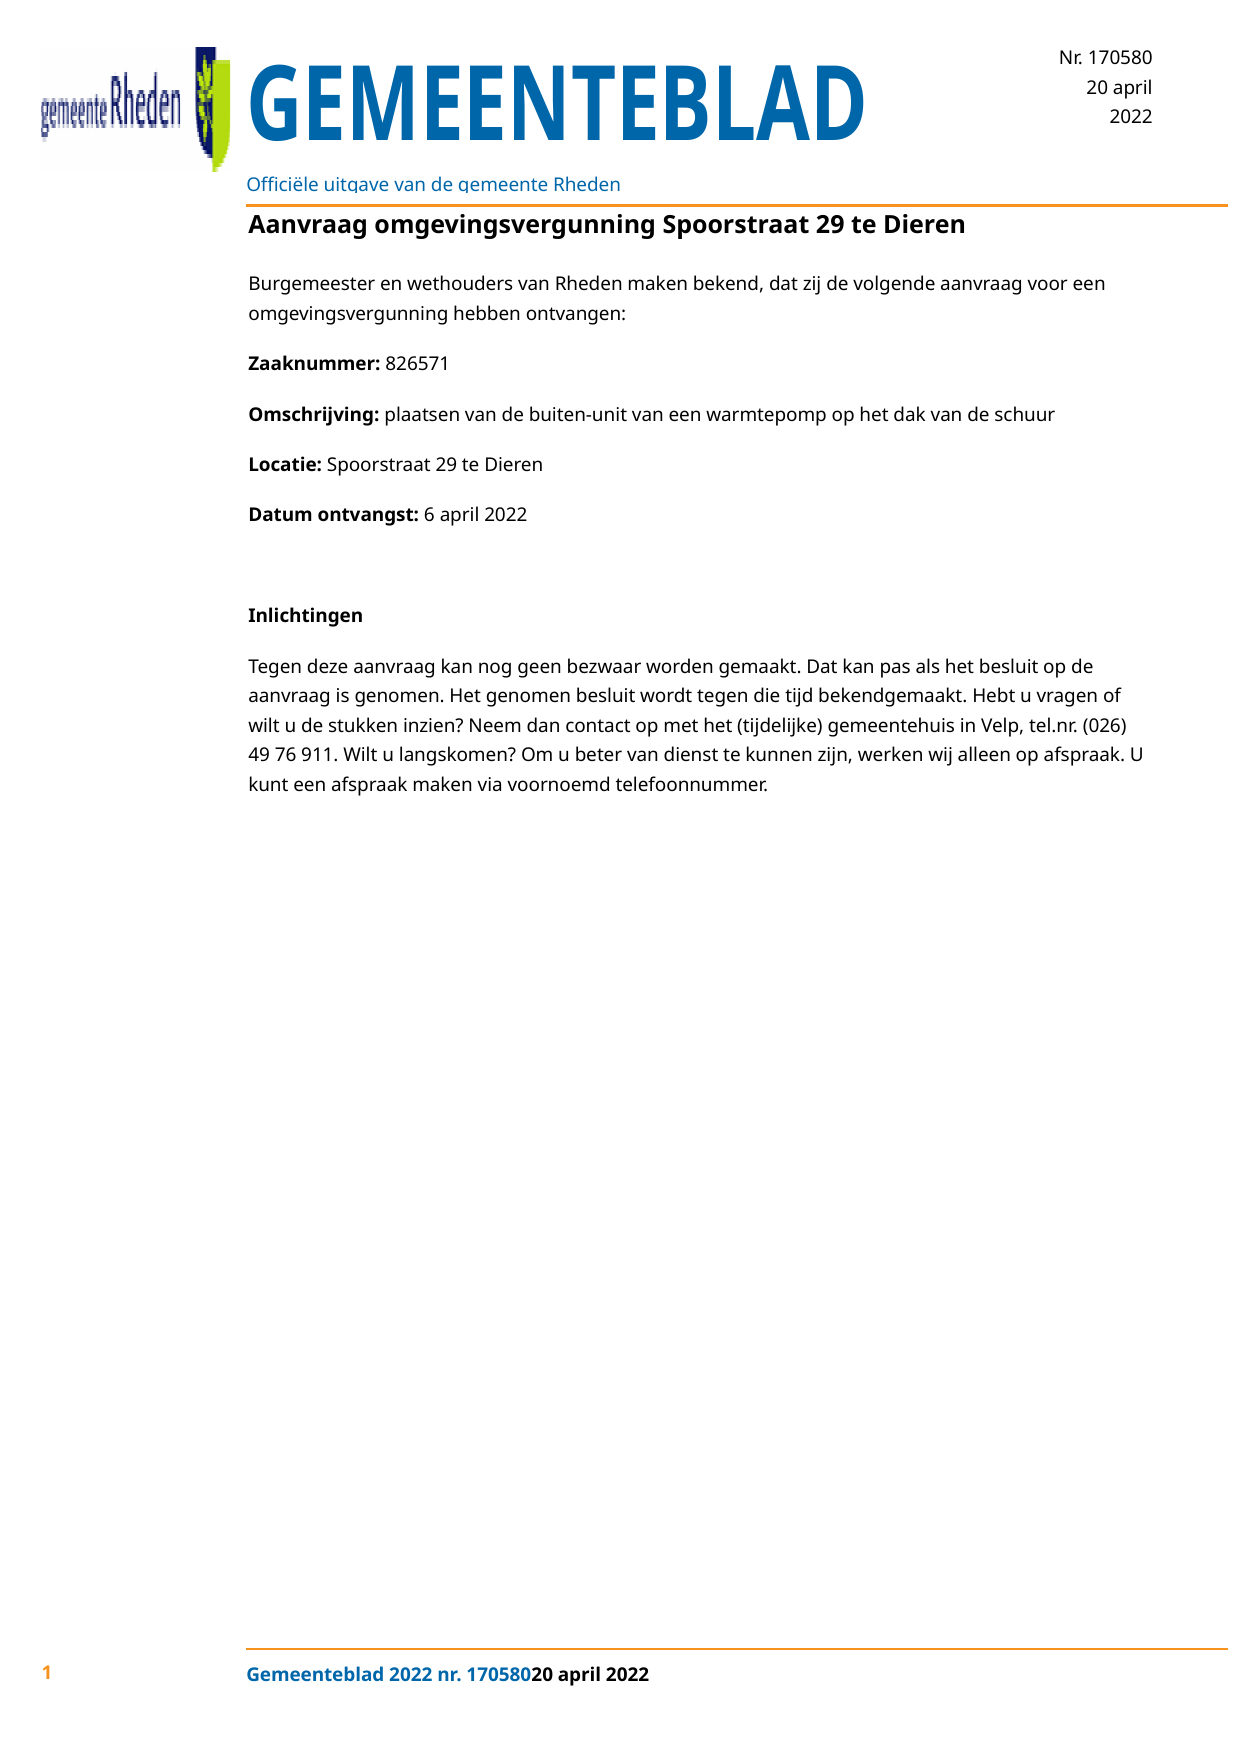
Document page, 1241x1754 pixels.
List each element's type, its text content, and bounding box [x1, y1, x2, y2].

text Omschrijving: plaatsen van de buiten-unit van een warmtepomp op het dak van de schuur [248, 401, 1152, 426]
text Locatie: Spoorstraat 29 te Dieren [248, 451, 1152, 477]
text Datum ontvangst: 6 april 2022 [248, 502, 1152, 527]
text Inlichtingen [248, 602, 1152, 628]
text Tegen deze aanvraag kan nog geen bezwaar worden gemaakt. Dat kan pas als het besluit op de aanvraag is genomen. Het genomen besluit wordt tegen die tijd bekendgemaakt. Hebt u vragen of wilt u de stukken inzien? Neem dan contact op met het (tijdelijke) gemeentehuis in Velp, tel.nr. (026) 49 76 911. Wilt u langskomen? Om u beter van dienst te kunnen zijn, werken wij alleen op afspraak. U kunt een afspraak maken via voornoemd telefoonnummer. [248, 653, 1152, 797]
text Zaaknummer: 826571 [248, 350, 1152, 376]
picture [41, 47, 231, 172]
text Aanvraag omgevingsvergunning Spoorstraat 29 te Dieren [248, 207, 1152, 241]
text Burgemeester en wethouders van Rheden maken bekend, dat zij de volgende aanvraag voor een omgevingsvergunning hebben ontvangen: [248, 270, 1152, 326]
